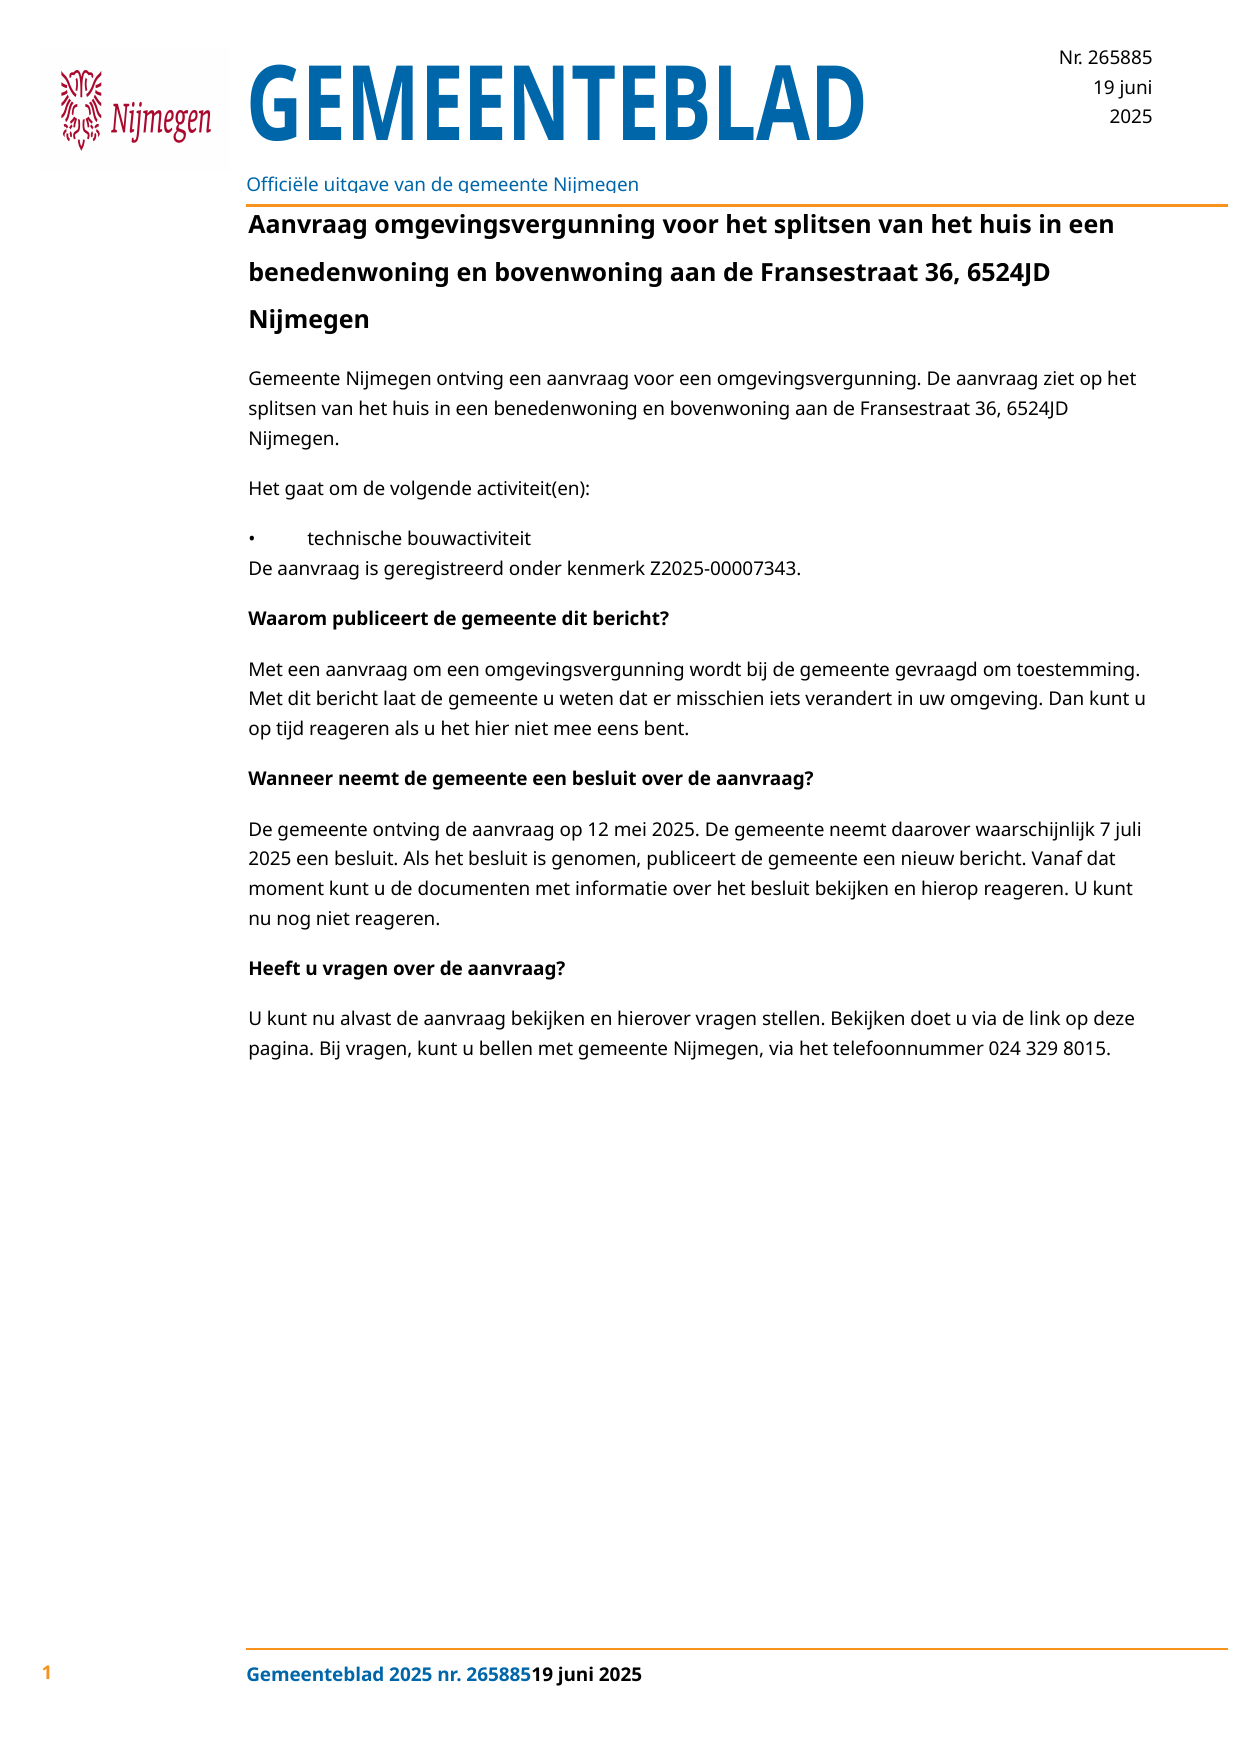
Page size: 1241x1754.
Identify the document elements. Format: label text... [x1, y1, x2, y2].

picture [41, 47, 231, 172]
text Met een aanvraag om een omgevingsvergunning wordt bij de gemeente gevraagd om toestemming. Met dit bericht laat de gemeente u weten dat er misschien iets verandert in uw omgeving. Dan kunt u op tijd reageren als u het hier niet mee eens bent. [248, 656, 1152, 741]
text Het gaat om de volgende activiteit(en): [248, 475, 1152, 501]
text Aanvraag omgevingsvergunning voor het splitsen van het huis in een benedenwoning en bovenwoning aan de Fransestraat 36, 6524JD Nijmegen [248, 207, 1152, 336]
list technische bouwactiviteit [248, 526, 1152, 551]
text Heeft u vragen over de aanvraag? [248, 955, 1152, 981]
text Gemeente Nijmegen ontving een aanvraag voor een omgevingsvergunning. De aanvraag ziet op het splitsen van het huis in een benedenwoning en bovenwoning aan de Fransestraat 36, 6524JD Nijmegen. [248, 366, 1152, 450]
text Waarom publiceert de gemeente dit bericht? [248, 606, 1152, 631]
text De aanvraag is geregistreerd onder kenmerk Z2025-00007343. [248, 555, 1152, 581]
text Wanneer neemt de gemeente een besluit over de aanvraag? [248, 766, 1152, 791]
text U kunt nu alvast de aanvraag bekijken en hierover vragen stellen. Bekijken doet u via de link op deze pagina. Bij vragen, kunt u bellen met gemeente Nijmegen, via het telefoonnummer 024 329 8015. [248, 1006, 1152, 1061]
text De gemeente ontving de aanvraag op 12 mei 2025. De gemeente neemt daarover waarschijnlijk 7 juli 2025 een besluit. Als het besluit is genomen, publiceert de gemeente een nieuw bericht. Vanaf dat moment kunt u de documenten met informatie over het besluit bekijken en hierop reageren. U kunt nu nog niet reageren. [248, 816, 1152, 930]
